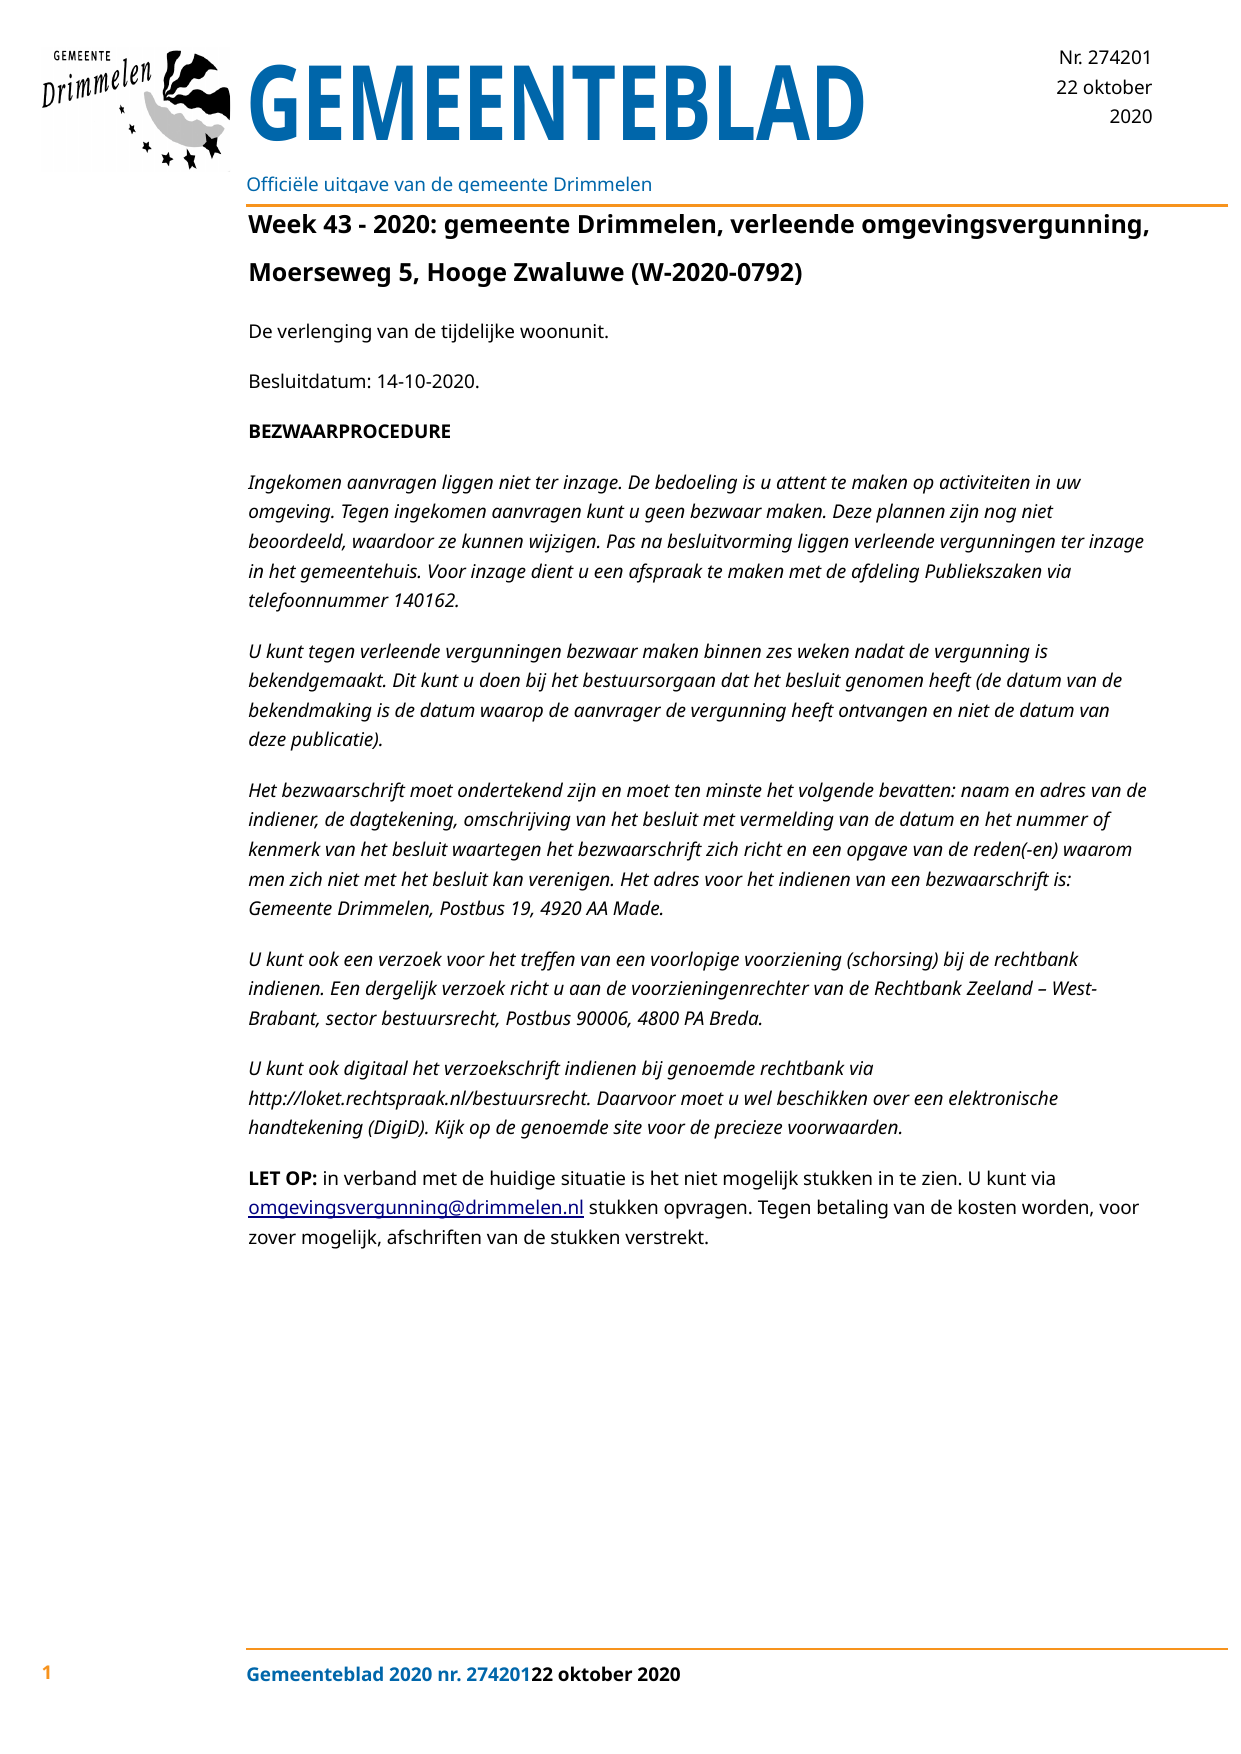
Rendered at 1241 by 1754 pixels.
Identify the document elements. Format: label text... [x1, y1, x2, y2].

picture [41, 47, 231, 172]
text Week 43 - 2020: gemeente Drimmelen, verleende omgevingsvergunning, Moerseweg 5, Hooge Zwaluwe (W-2020-0792) [248, 207, 1152, 288]
text BEZWAARPROCEDURE [248, 419, 1152, 444]
text De verlenging van de tijdelijke woonunit. [248, 318, 1152, 344]
text U kunt ook een verzoek voor het treffen van een voorlopige voorziening (schorsing) bij de rechtbank indienen. Een dergelijk verzoek richt u aan de voorzieningenrechter van de Rechtbank Zeeland – West-Brabant, sector bestuursrecht, Postbus 90006, 4800 PA Breda. [248, 946, 1152, 1031]
text U kunt tegen verleende vergunningen bezwaar maken binnen zes weken nadat de vergunning is bekendgemaakt. Dit kunt u doen bij het bestuursorgaan dat het besluit genomen heeft (de datum van de bekendmaking is de datum waarop de aanvrager de vergunning heeft ontvangen en niet de datum van deze publicatie). [248, 638, 1152, 752]
text Het bezwaarschrift moet ondertekend zijn en moet ten minste het volgende bevatten: naam en adres van de indiener, de dagtekening, omschrijving van het besluit met vermelding van de datum en het nummer of kenmerk van het besluit waartegen het bezwaarschrift zich richt en een opgave van de reden(-en) waarom men zich niet met het besluit kan verenigen. Het adres voor het indienen van een bezwaarschrift is: Gemeente Drimmelen, Postbus 19, 4920 AA Made. [248, 777, 1152, 921]
text Besluitdatum: 14-10-2020. [248, 368, 1152, 394]
text Ingekomen aanvragen liggen niet ter inzage. De bedoeling is u attent te maken op activiteiten in uw omgeving. Tegen ingekomen aanvragen kunt u geen bezwaar maken. Deze plannen zijn nog niet beoordeeld, waardoor ze kunnen wijzigen. Pas na besluitvorming liggen verleende vergunningen ter inzage in het gemeentehuis. Voor inzage dient u een afspraak te maken met de afdeling Publiekszaken via telefoonnummer 140162. [248, 469, 1152, 613]
text LET OP: in verband met de huidige situatie is het niet mogelijk stukken in te zien. U kunt via omgevingsvergunning@drimmelen.nl stukken opvragen. Tegen betaling van de kosten worden, voor zover mogelijk, afschriften van de stukken verstrekt. [248, 1165, 1152, 1250]
text U kunt ook digitaal het verzoekschrift indienen bij genoemde rechtbank via http://loket.rechtspraak.nl/bestuursrecht. Daarvoor moet u wel beschikken over een elektronische handtekening (DigiD). Kijk op de genoemde site voor de precieze voorwaarden. [248, 1055, 1152, 1140]
